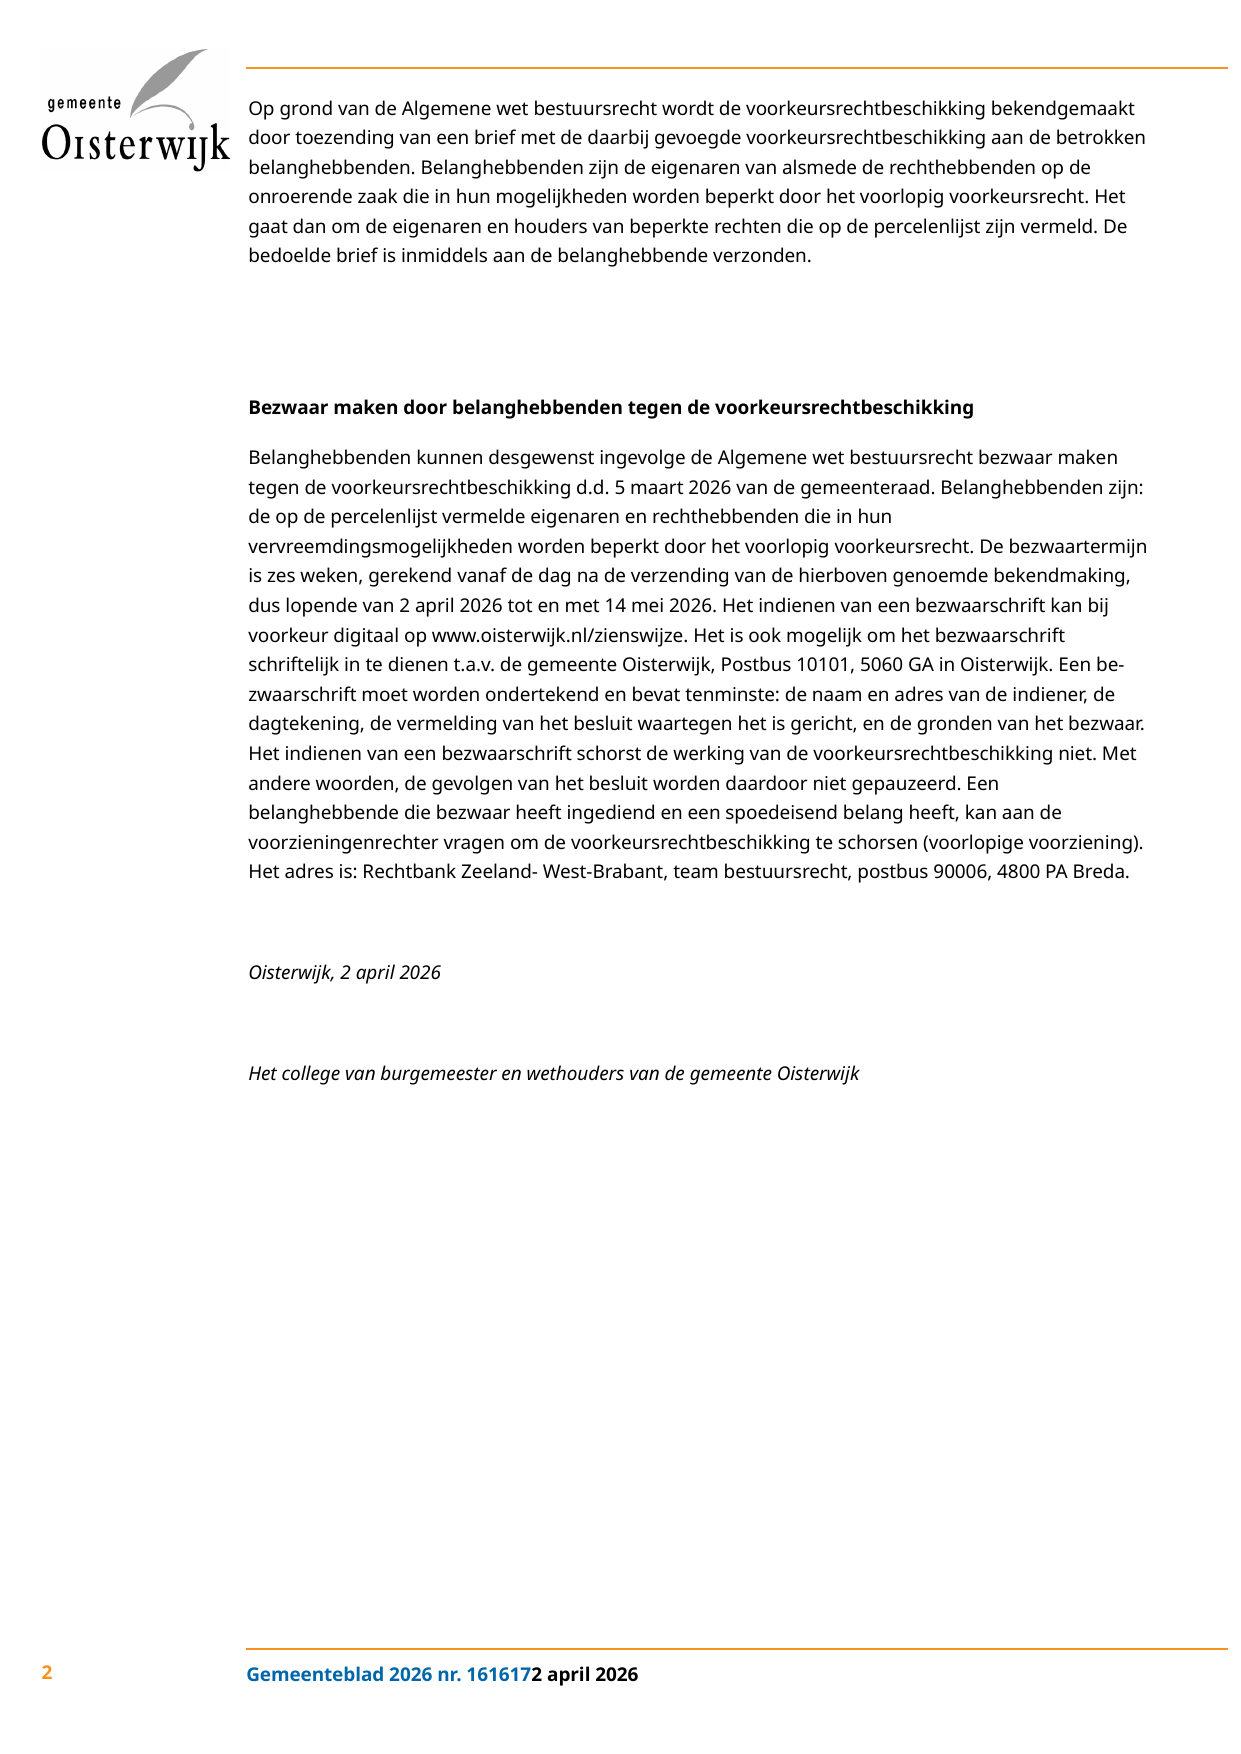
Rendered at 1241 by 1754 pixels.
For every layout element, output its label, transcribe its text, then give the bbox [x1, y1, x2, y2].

text Belanghebbenden kunnen desgewenst ingevolge de Algemene wet bestuursrecht bezwaar maken tegen de voorkeursrechtbeschikking d.d. 5 maart 2026 van de gemeenteraad. Belanghebbenden zijn: de op de percelenlijst vermelde eigenaren en rechthebbenden die in hun vervreemdingsmogelijkheden worden beperkt door het voorlopig voorkeursrecht. De bezwaartermijn is zes weken, gerekend vanaf de dag na de verzending van de hierboven genoemde bekendmaking, dus lopende van 2 april 2026 tot en met 14 mei 2026. Het indienen van een bezwaarschrift kan bij voorkeur digitaal op www.oisterwijk.nl/zienswijze. Het is ook mogelijk om het bezwaarschrift schriftelijk in te dienen t.a.v. de gemeente Oisterwijk, Postbus 10101, 5060 GA in Oisterwijk. Een be- zwaarschrift moet worden ondertekend en bevat tenminste: de naam en adres van de indiener, de dagtekening, de vermelding van het besluit waartegen het is gericht, en de gronden van het bezwaar. Het indienen van een bezwaarschrift schorst de werking van de voorkeursrechtbeschikking niet. Met andere woorden, de gevolgen van het besluit worden daardoor niet gepauzeerd. Een belanghebbende die bezwaar heeft ingediend en een spoedeisend belang heeft, kan aan de voorzieningenrechter vragen om de voorkeursrechtbeschikking te schorsen (voorlopige voorziening). Het adres is: Rechtbank Zeeland- West-Brabant, team bestuursrecht, postbus 90006, 4800 PA Breda. [248, 444, 1152, 884]
text Op grond van de Algemene wet bestuursrecht wordt de voorkeursrechtbeschikking bekendgemaakt door toezending van een brief met de daarbij gevoegde voorkeursrechtbeschikking aan de betrokken belanghebbenden. Belanghebbenden zijn de eigenaren van alsmede de rechthebbenden op de onroerende zaak die in hun mogelijkheden worden beperkt door het voorlopig voorkeursrecht. Het gaat dan om de eigenaren en houders van beperkte rechten die op de percelenlijst zijn vermeld. De bedoelde brief is inmiddels aan de belanghebbende verzonden. [248, 95, 1152, 268]
text Bezwaar maken door belanghebbenden tegen de voorkeursrechtbeschikking [248, 394, 1152, 420]
picture [41, 47, 231, 172]
text Oisterwijk, 2 april 2026 [248, 959, 1152, 985]
text Het college van burgemeester en wethouders van de gemeente Oisterwijk [248, 1060, 1152, 1086]
